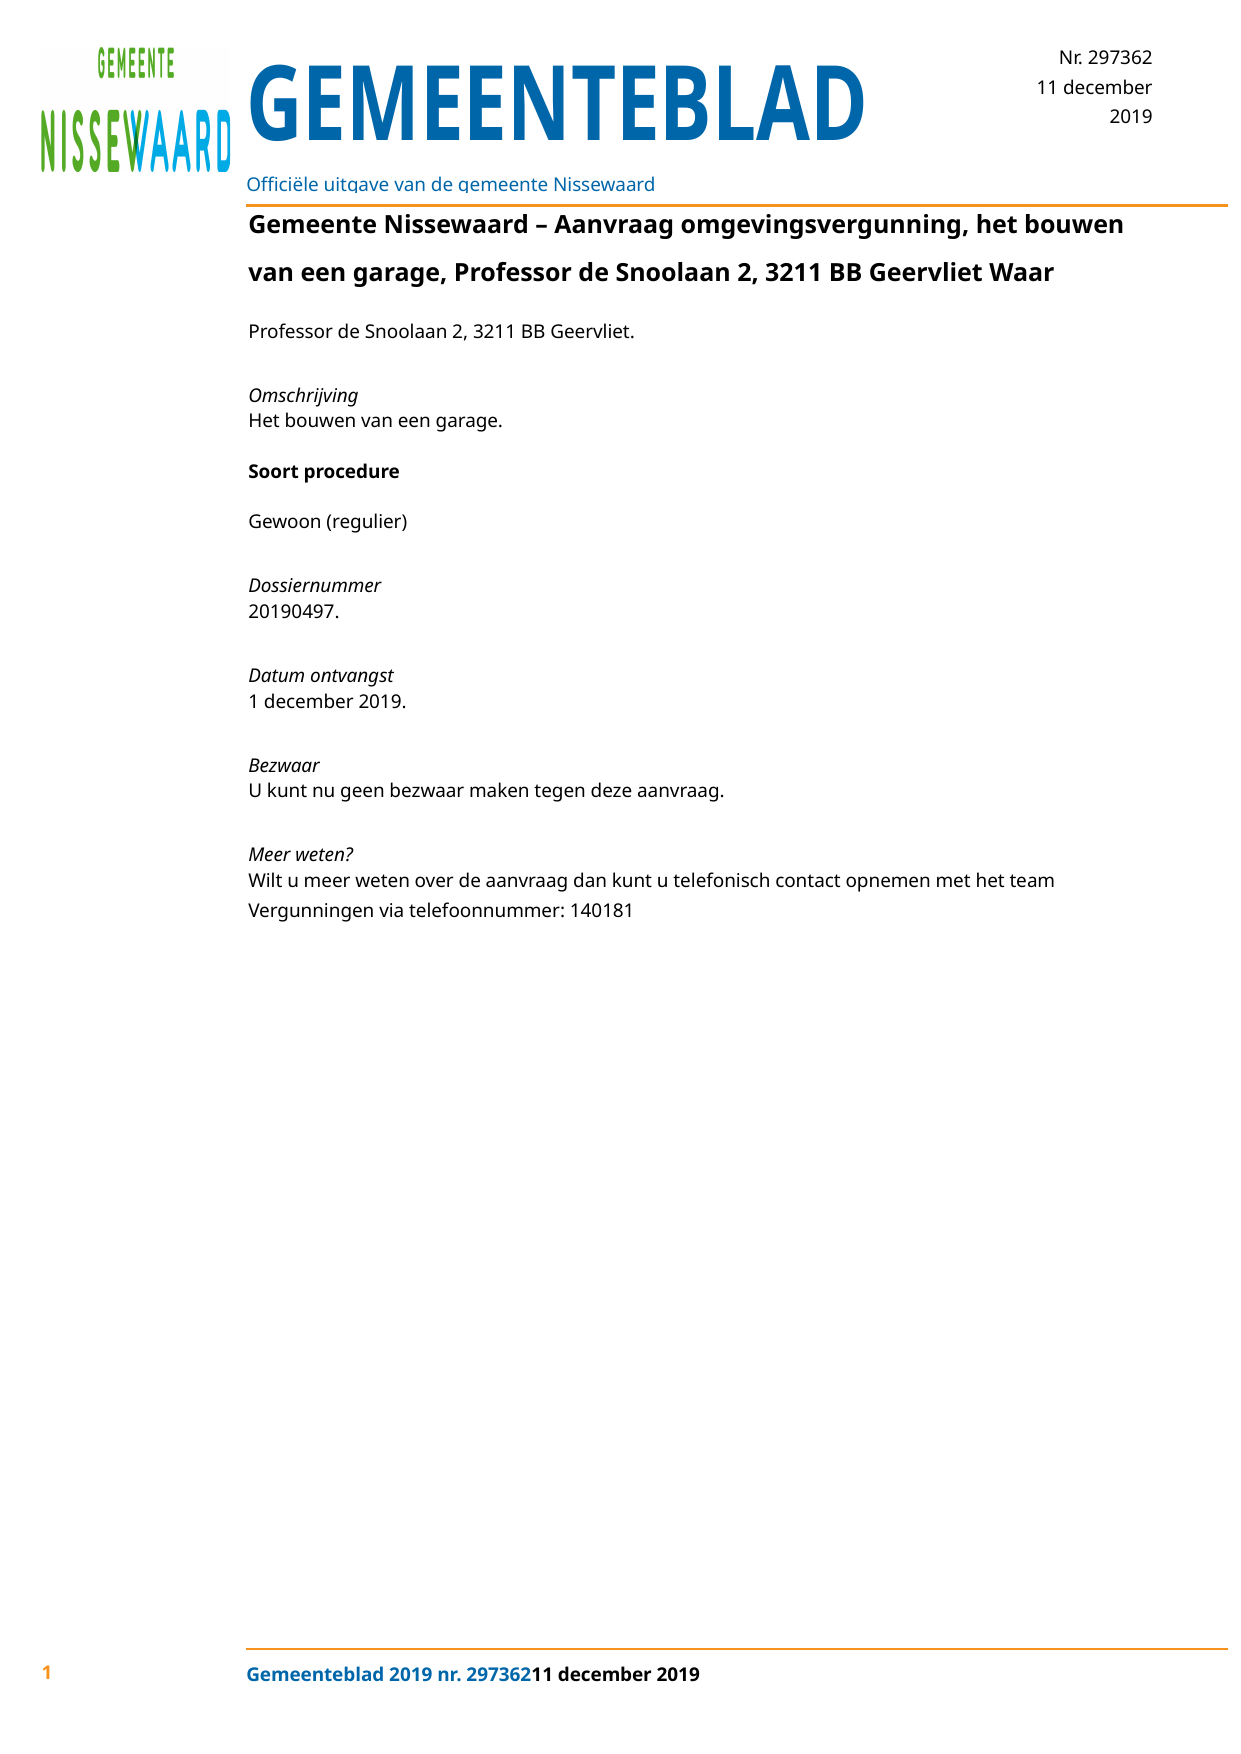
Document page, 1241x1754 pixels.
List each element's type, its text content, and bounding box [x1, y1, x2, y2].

picture [222, 122, 227, 160]
picture [41, 47, 231, 172]
text Omschrijving [248, 382, 1152, 408]
text Dossiernummer [248, 572, 1152, 598]
text Wilt u meer weten over de aanvraag dan kunt u telefonisch contact opnemen met het team Vergunningen via telefoonnummer: 140181 [248, 867, 1152, 922]
text Gemeente Nissewaard – Aanvraag omgevingsvergunning, het bouwen van een garage, Professor de Snoolaan 2, 3211 BB Geervliet Waar [248, 207, 1152, 288]
text U kunt nu geen bezwaar maken tegen deze aanvraag. [248, 777, 1152, 803]
text Datum ontvangst [248, 662, 1152, 688]
text 20190497. [248, 598, 1152, 624]
text Meer weten? [248, 841, 1152, 867]
picture [176, 157, 187, 172]
picture [154, 157, 165, 172]
text 1 december 2019. [248, 688, 1152, 713]
text Professor de Snoolaan 2, 3211 BB Geervliet. [248, 318, 1152, 344]
picture [201, 122, 206, 138]
picture [200, 151, 206, 172]
text Gewoon (regulier) [248, 508, 1152, 534]
text Het bouwen van een garage. [248, 408, 1152, 433]
text Soort procedure [248, 458, 1152, 484]
text Bezwaar [248, 752, 1152, 777]
